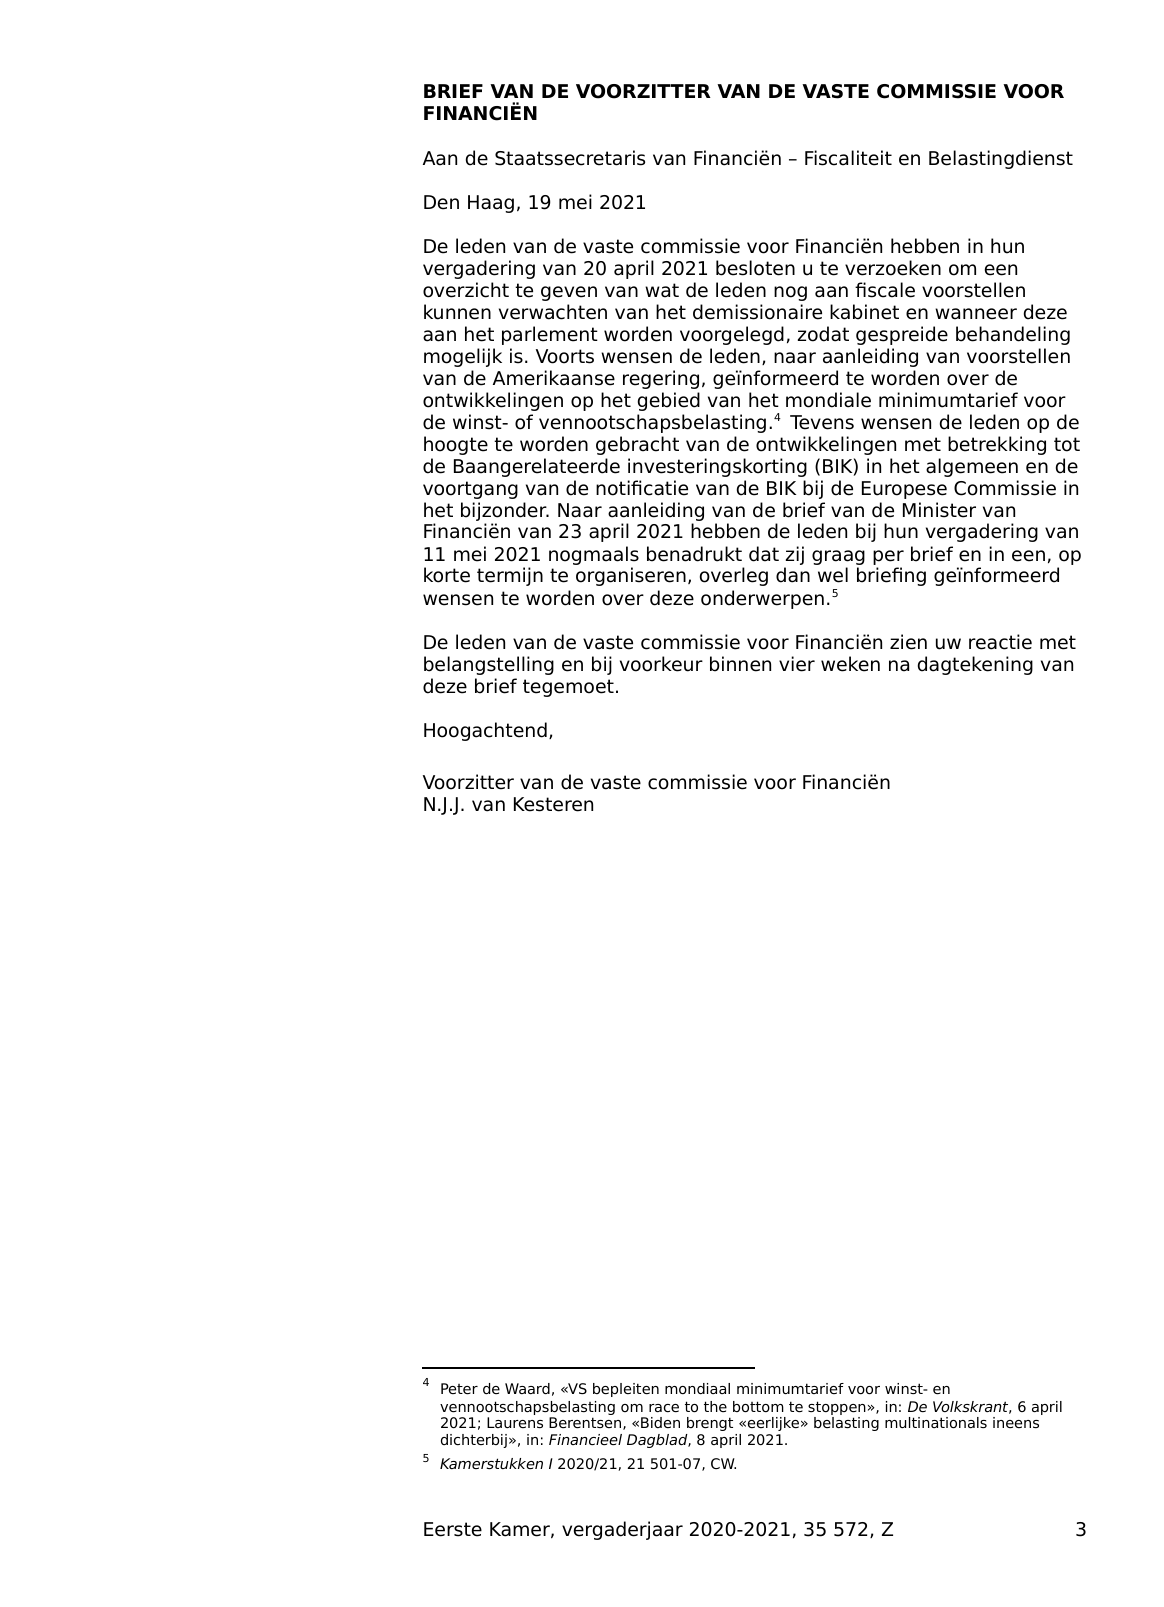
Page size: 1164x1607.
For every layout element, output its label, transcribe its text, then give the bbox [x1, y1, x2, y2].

subtitle BRIEF VAN DE VOORZITTER VAN DE VASTE COMMISSIE VOOR FINANCIËN [422, 81, 1087, 125]
text Voorzitter van de vaste commissie voor Financiën N.J.J. van Kesteren [422, 772, 1087, 816]
text Den Haag, 19 mei 2021 [422, 192, 1087, 213]
text De leden van de vaste commissie voor Financiën hebben in hun vergadering van 20 april 2021 besloten u te verzoeken om een overzicht te geven van wat de leden nog aan fiscale voorstellen kunnen verwachten van het demissionaire kabinet en wanneer deze aan het parlement worden voorgelegd, zodat gespreide behandeling mogelijk is. Voorts wensen de leden, naar aanleiding van voorstellen van de Amerikaanse regering, geïnformeerd te worden over de ontwikkelingen op het gebied van het mondiale minimumtarief voor de winst- of vennootschapsbelasting. Tevens wensen de leden op de hoogte te worden gebracht van de ontwikkelingen met betrekking tot de Baangerelateerde investeringskorting (BIK) in het algemeen en de voortgang van de notificatie van de BIK bij de Europese Commissie in het bijzonder. Naar aanleiding van de brief van de Minister van Financiën van 23 april 2021 hebben de leden bij hun vergadering van 11 mei 2021 nogmaals benadrukt dat zij graag per brief en in een, op korte termijn te organiseren, overleg dan wel briefing geïnformeerd wensen te worden over deze onderwerpen. [422, 236, 1087, 609]
text Hoogachtend, [422, 720, 1087, 742]
text Kamerstukken I 2020/21, 21 501-07, CW. [422, 1452, 1087, 1474]
text Peter de Waard, «VS bepleiten mondiaal minimumtarief voor winst- en vennootschapsbelasting om race to the bottom te stoppen», in: De Volkskrant, 6 april 2021; Laurens Berentsen, «Biden brengt «eerlijke» belasting multinationals ineens dichterbij», in: Financieel Dagblad, 8 april 2021. [422, 1377, 1087, 1449]
text Aan de Staatssecretaris van Financiën – Fiscaliteit en Belastingdienst [422, 147, 1087, 169]
text De leden van de vaste commissie voor Financiën zien uw reactie met belangstelling en bij voorkeur binnen vier weken na dagtekening van deze brief tegemoet. [422, 632, 1087, 697]
